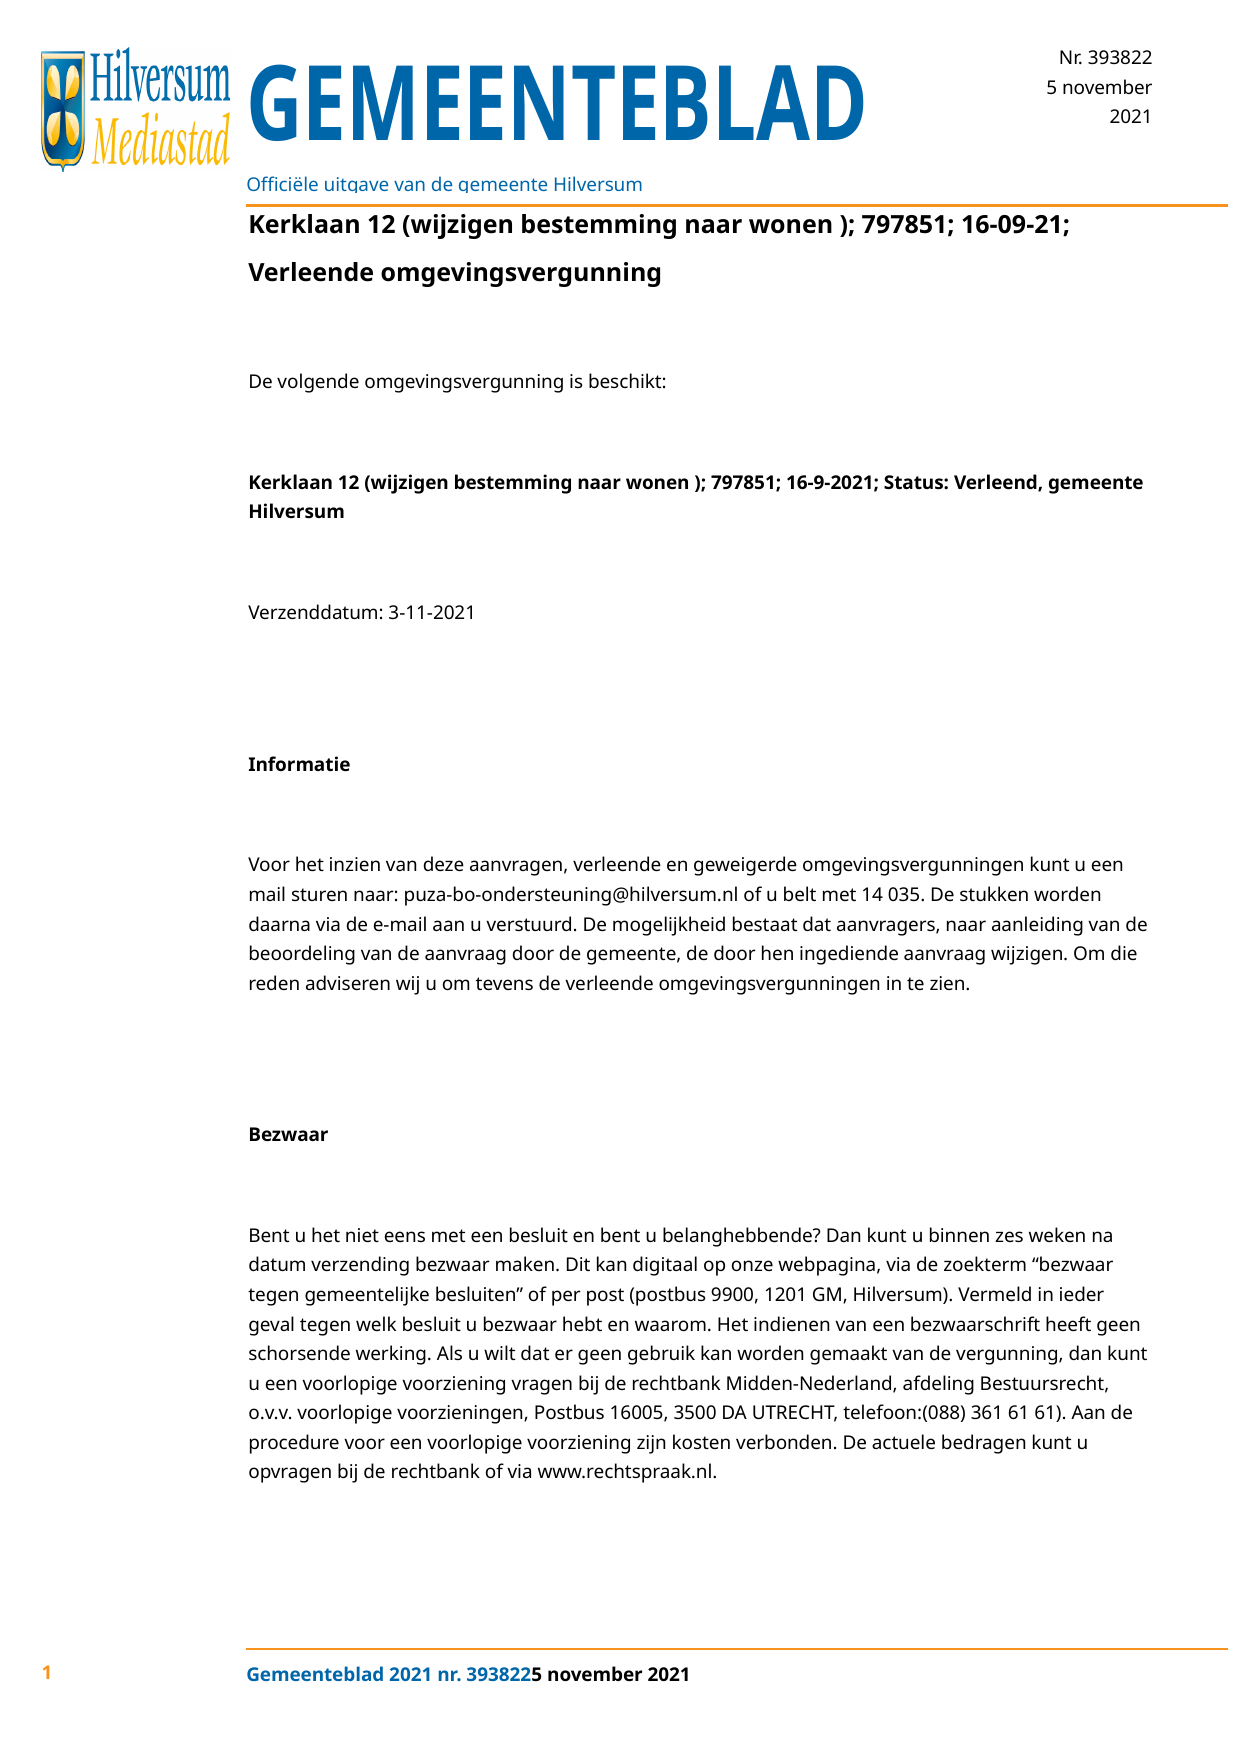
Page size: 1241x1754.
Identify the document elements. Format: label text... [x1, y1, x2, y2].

text Bent u het niet eens met een besluit en bent u belanghebbende? Dan kunt u binnen zes weken na datum verzending bezwaar maken. Dit kan digitaal op onze webpagina, via de zoekterm “bezwaar tegen gemeentelijke besluiten” of per post (postbus 9900, 1201 GM, Hilversum). Vermeld in ieder geval tegen welk besluit u bezwaar hebt en waarom. Het indienen van een bezwaarschrift heeft geen schorsende werking. Als u wilt dat er geen gebruik kan worden gemaakt van de vergunning, dan kunt u een voorlopige voorziening vragen bij de rechtbank Midden-Nederland, afdeling Bestuursrecht, o.v.v. voorlopige voorzieningen, Postbus 16005, 3500 DA UTRECHT, telefoon:(088) 361 61 61). Aan de procedure voor een voorlopige voorziening zijn kosten verbonden. De actuele bedragen kunt u opvragen bij de rechtbank of via www.rechtspraak.nl. [248, 1222, 1152, 1484]
text De volgende omgevingsvergunning is beschikt: [248, 368, 1152, 394]
text Voor het inzien van deze aanvragen, verleende en geweigerde omgevingsvergunningen kunt u een mail sturen naar: puza-bo-ondersteuning@hilversum.nl of u belt met 14 035. De stukken worden daarna via de e-mail aan u verstuurd. De mogelijkheid bestaat dat aanvragers, naar aanleiding van de beoordeling van de aanvraag door de gemeente, de door hen ingediende aanvraag wijzigen. Om die reden adviseren wij u om tevens de verleende omgevingsvergunningen in te zien. [248, 852, 1152, 996]
text Informatie [248, 751, 1152, 777]
text Kerklaan 12 (wijzigen bestemming naar wonen ); 797851; 16-09-21; Verleende omgevingsvergunning [248, 207, 1152, 288]
text Kerklaan 12 (wijzigen bestemming naar wonen ); 797851; 16-9-2021; Status: Verleend, gemeente Hilversum [248, 469, 1152, 524]
text Verzenddatum: 3-11-2021 [248, 599, 1152, 625]
picture [41, 47, 231, 172]
text Bezwaar [248, 1121, 1152, 1147]
